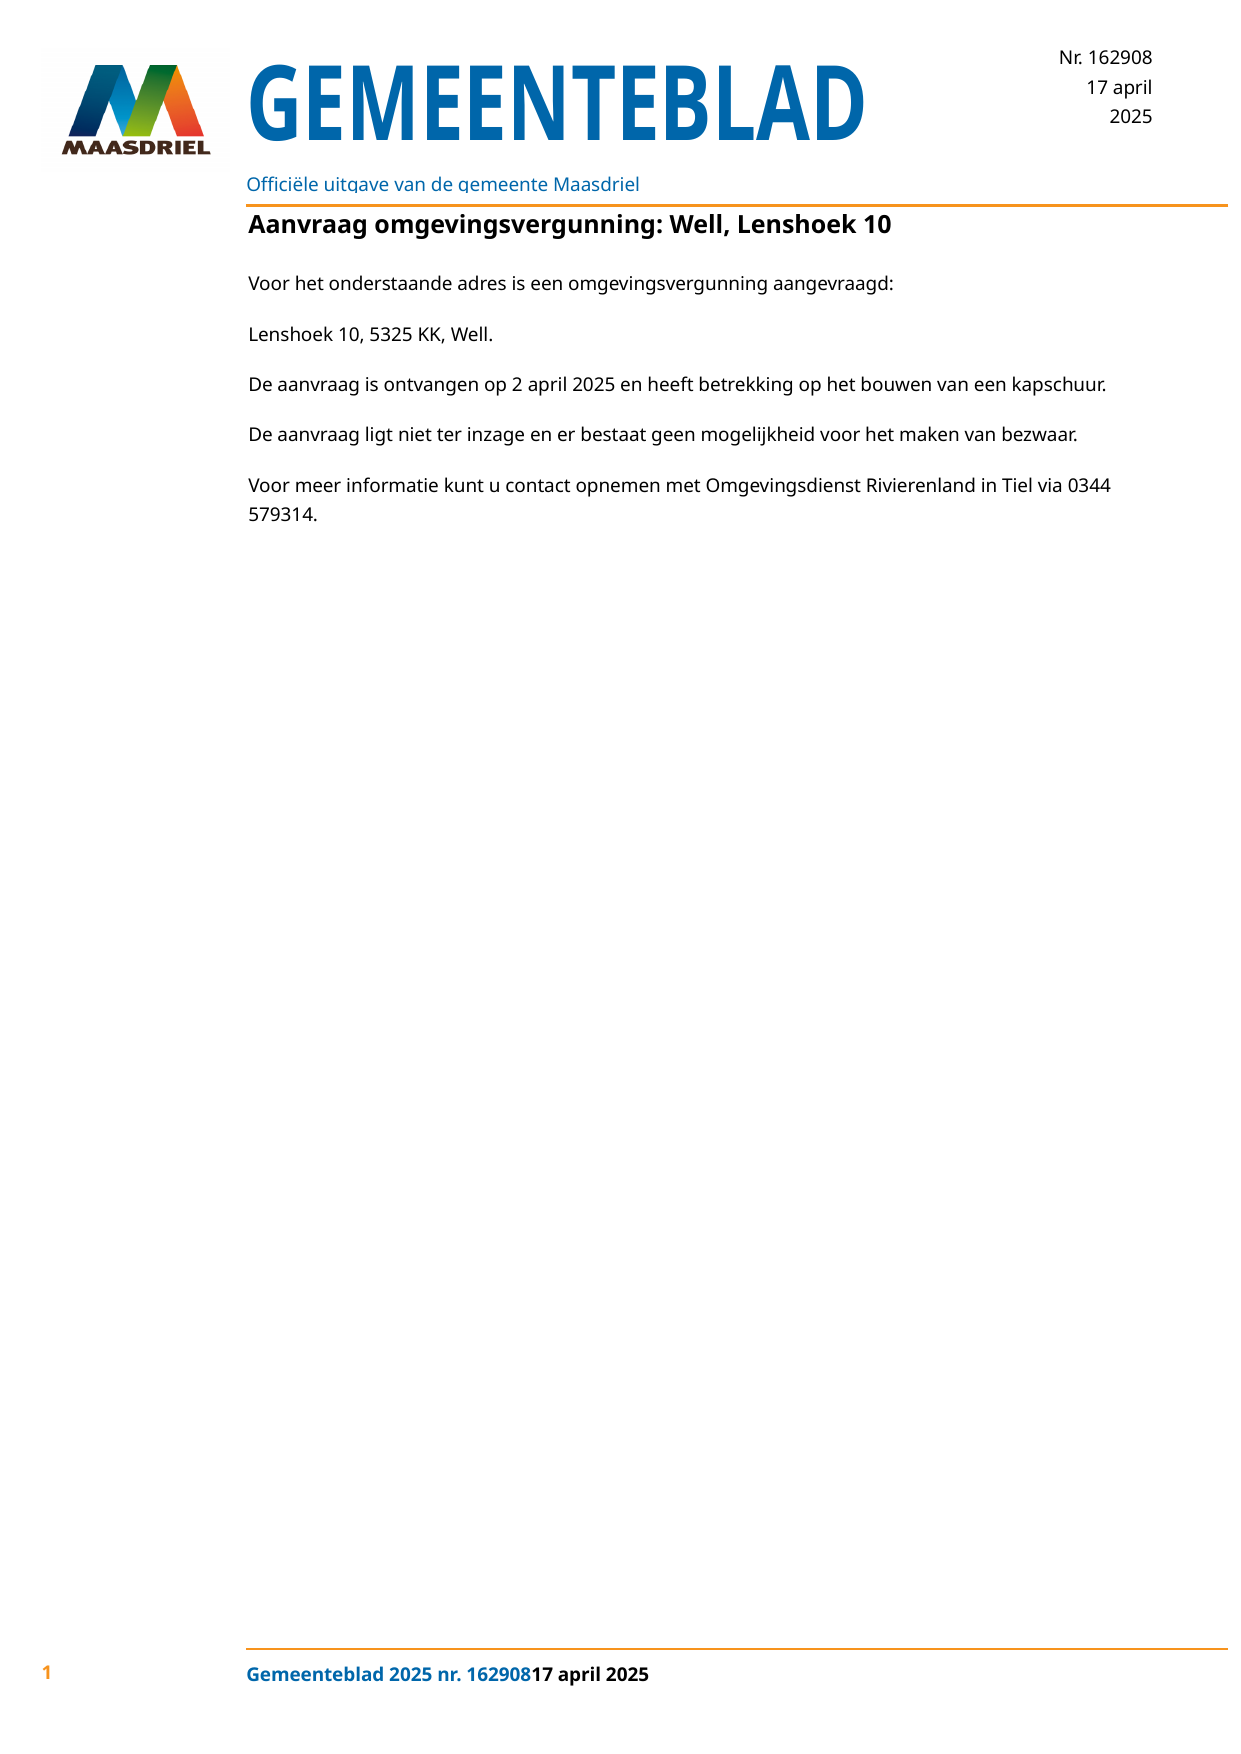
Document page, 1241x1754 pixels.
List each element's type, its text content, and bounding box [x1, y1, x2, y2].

text Voor meer informatie kunt u contact opnemen met Omgevingsdienst Rivierenland in Tiel via 0344 579314. [248, 472, 1152, 527]
picture [41, 47, 231, 172]
text Aanvraag omgevingsvergunning: Well, Lenshoek 10 [248, 207, 1152, 241]
text Lenshoek 10, 5325 KK, Well. [248, 321, 1152, 346]
text De aanvraag is ontvangen op 2 april 2025 en heeft betrekking op het bouwen van een kapschuur. [248, 371, 1152, 397]
text Voor het onderstaande adres is een omgevingsvergunning aangevraagd: [248, 270, 1152, 296]
text De aanvraag ligt niet ter inzage en er bestaat geen mogelijkheid voor het maken van bezwaar. [248, 422, 1152, 447]
